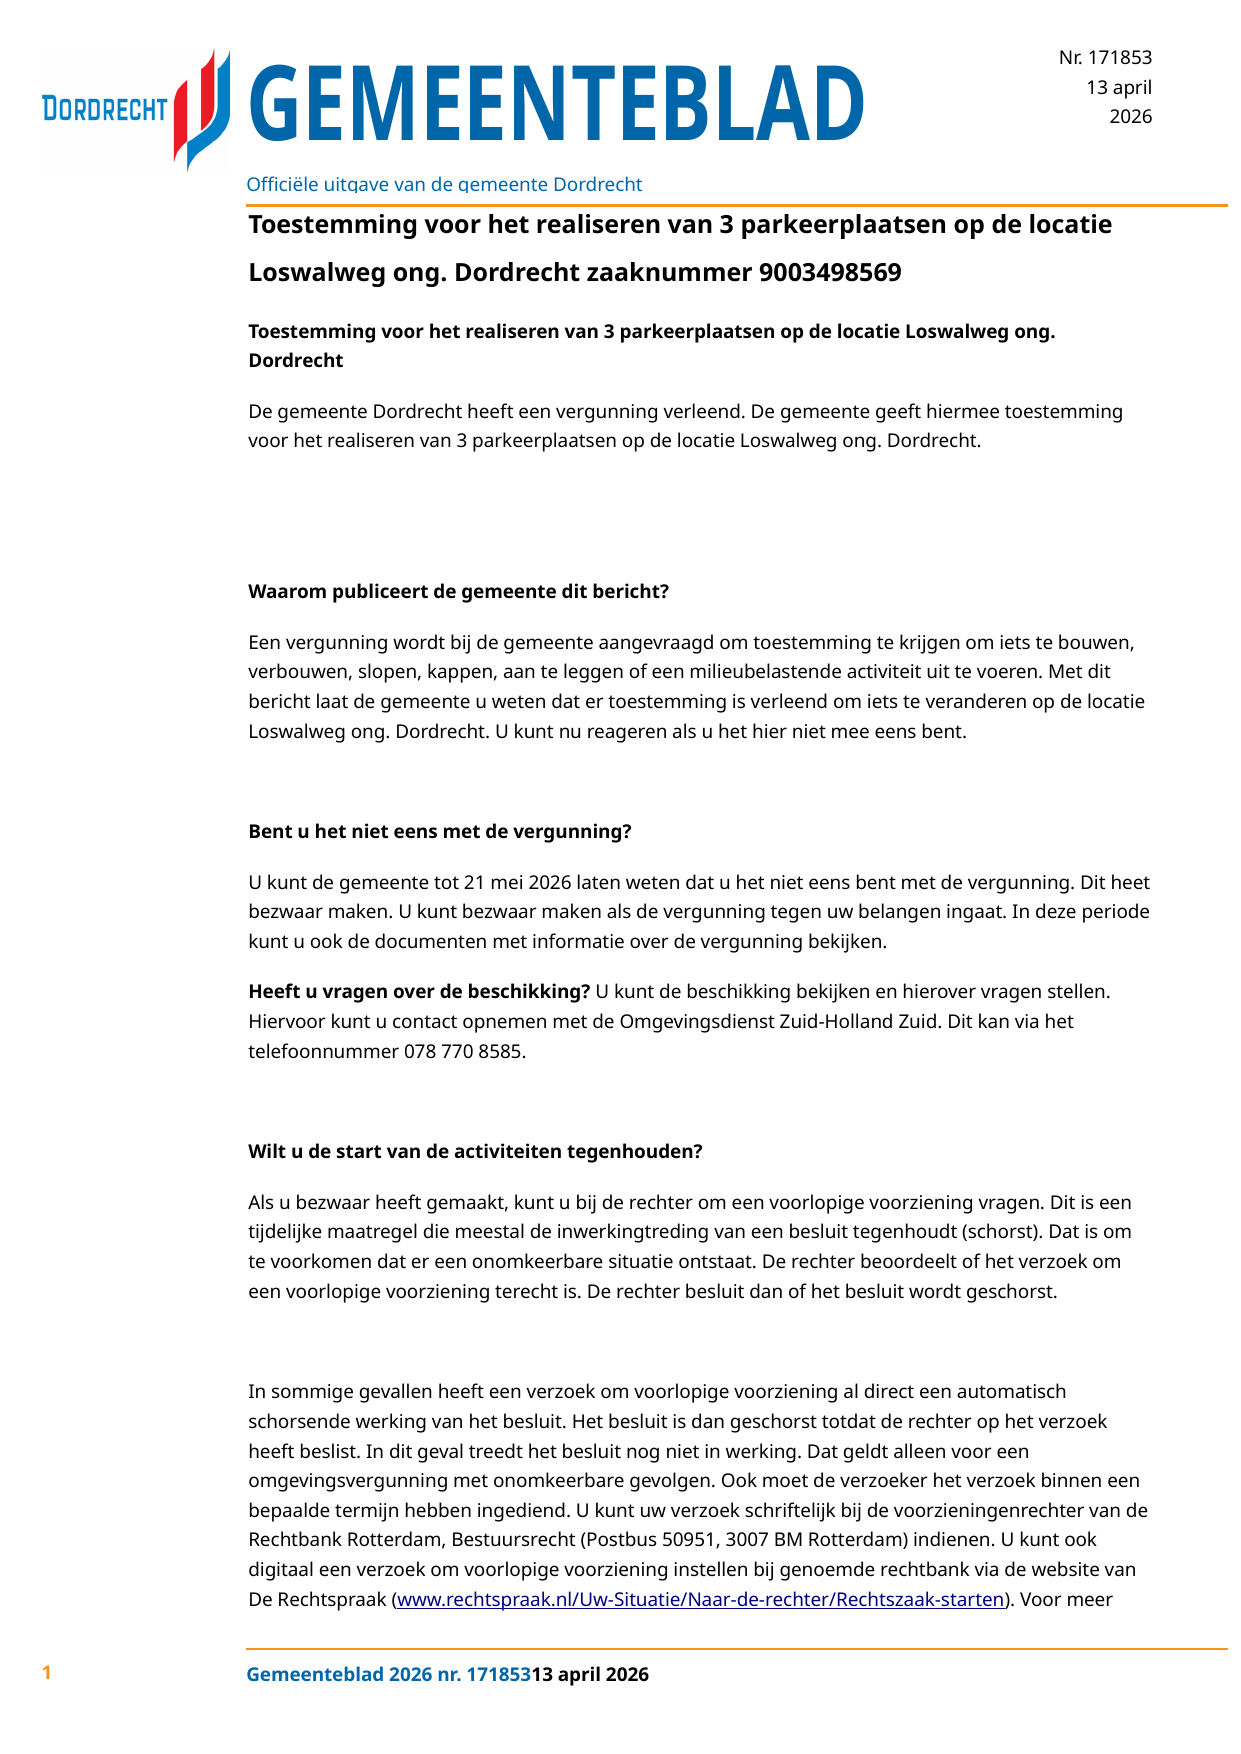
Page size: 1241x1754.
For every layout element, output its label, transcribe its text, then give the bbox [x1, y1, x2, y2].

text In sommige gevallen heeft een verzoek om voorlopige voorziening al direct een automatisch schorsende werking van het besluit. Het besluit is dan geschorst totdat de rechter op het verzoek heeft beslist. In dit geval treedt het besluit nog niet in werking. Dat geldt alleen voor een omgevingsvergunning met onomkeerbare gevolgen. Ook moet de verzoeker het verzoek binnen een bepaalde termijn hebben ingediend. U kunt uw verzoek schriftelijk bij de voorzieningenrechter van de Rechtbank Rotterdam, Bestuursrecht (Postbus 50951, 3007 BM Rotterdam) indienen. U kunt ook digitaal een verzoek om voorlopige voorziening instellen bij genoemde rechtbank via de website van De Rechtspraak (www.rechtspraak.nl/Uw-Situatie/Naar-de-rechter/Rechtszaak-starten). Voor meer [248, 1379, 1152, 1612]
text Wilt u de start van de activiteiten tegenhouden? [248, 1139, 1152, 1164]
text U kunt de gemeente tot 21 mei 2026 laten weten dat u het niet eens bent met de vergunning. Dit heet bezwaar maken. U kunt bezwaar maken als de vergunning tegen uw belangen ingaat. In deze periode kunt u ook de documenten met informatie over de vergunning bekijken. [248, 869, 1152, 954]
text De gemeente Dordrecht heeft een vergunning verleend. De gemeente geeft hiermee toestemming voor het realiseren van 3 parkeerplaatsen op de locatie Loswalweg ong. Dordrecht. [248, 398, 1152, 453]
text Toestemming voor het realiseren van 3 parkeerplaatsen op de locatie Loswalweg ong. Dordrecht [248, 318, 1152, 373]
text Bent u het niet eens met de vergunning? [248, 819, 1152, 844]
picture [41, 47, 231, 172]
text Heeft u vragen over de beschikking? U kunt de beschikking bekijken en hierover vragen stellen. Hiervoor kunt u contact opnemen met de Omgevingsdienst Zuid-Holland Zuid. Dit kan via het telefoonnummer 078 770 8585. [248, 979, 1152, 1064]
text Als u bezwaar heeft gemaakt, kunt u bij de rechter om een voorlopige voorziening vragen. Dit is een tijdelijke maatregel die meestal de inwerkingtreding van een besluit tegenhoudt (schorst). Dat is om te voorkomen dat er een onomkeerbare situatie ontstaat. De rechter beoordeelt of het verzoek om een voorlopige voorziening terecht is. De rechter besluit dan of het besluit wordt geschorst. [248, 1189, 1152, 1304]
text Een vergunning wordt bij de gemeente aangevraagd om toestemming te krijgen om iets te bouwen, verbouwen, slopen, kappen, aan te leggen of een milieubelastende activiteit uit te voeren. Met dit bericht laat de gemeente u weten dat er toestemming is verleend om iets te veranderen op de locatie Loswalweg ong. Dordrecht. U kunt nu reageren als u het hier niet mee eens bent. [248, 629, 1152, 744]
text Waarom publiceert de gemeente dit bericht? [248, 579, 1152, 604]
text Toestemming voor het realiseren van 3 parkeerplaatsen op de locatie Loswalweg ong. Dordrecht zaaknummer 9003498569 [248, 207, 1152, 288]
